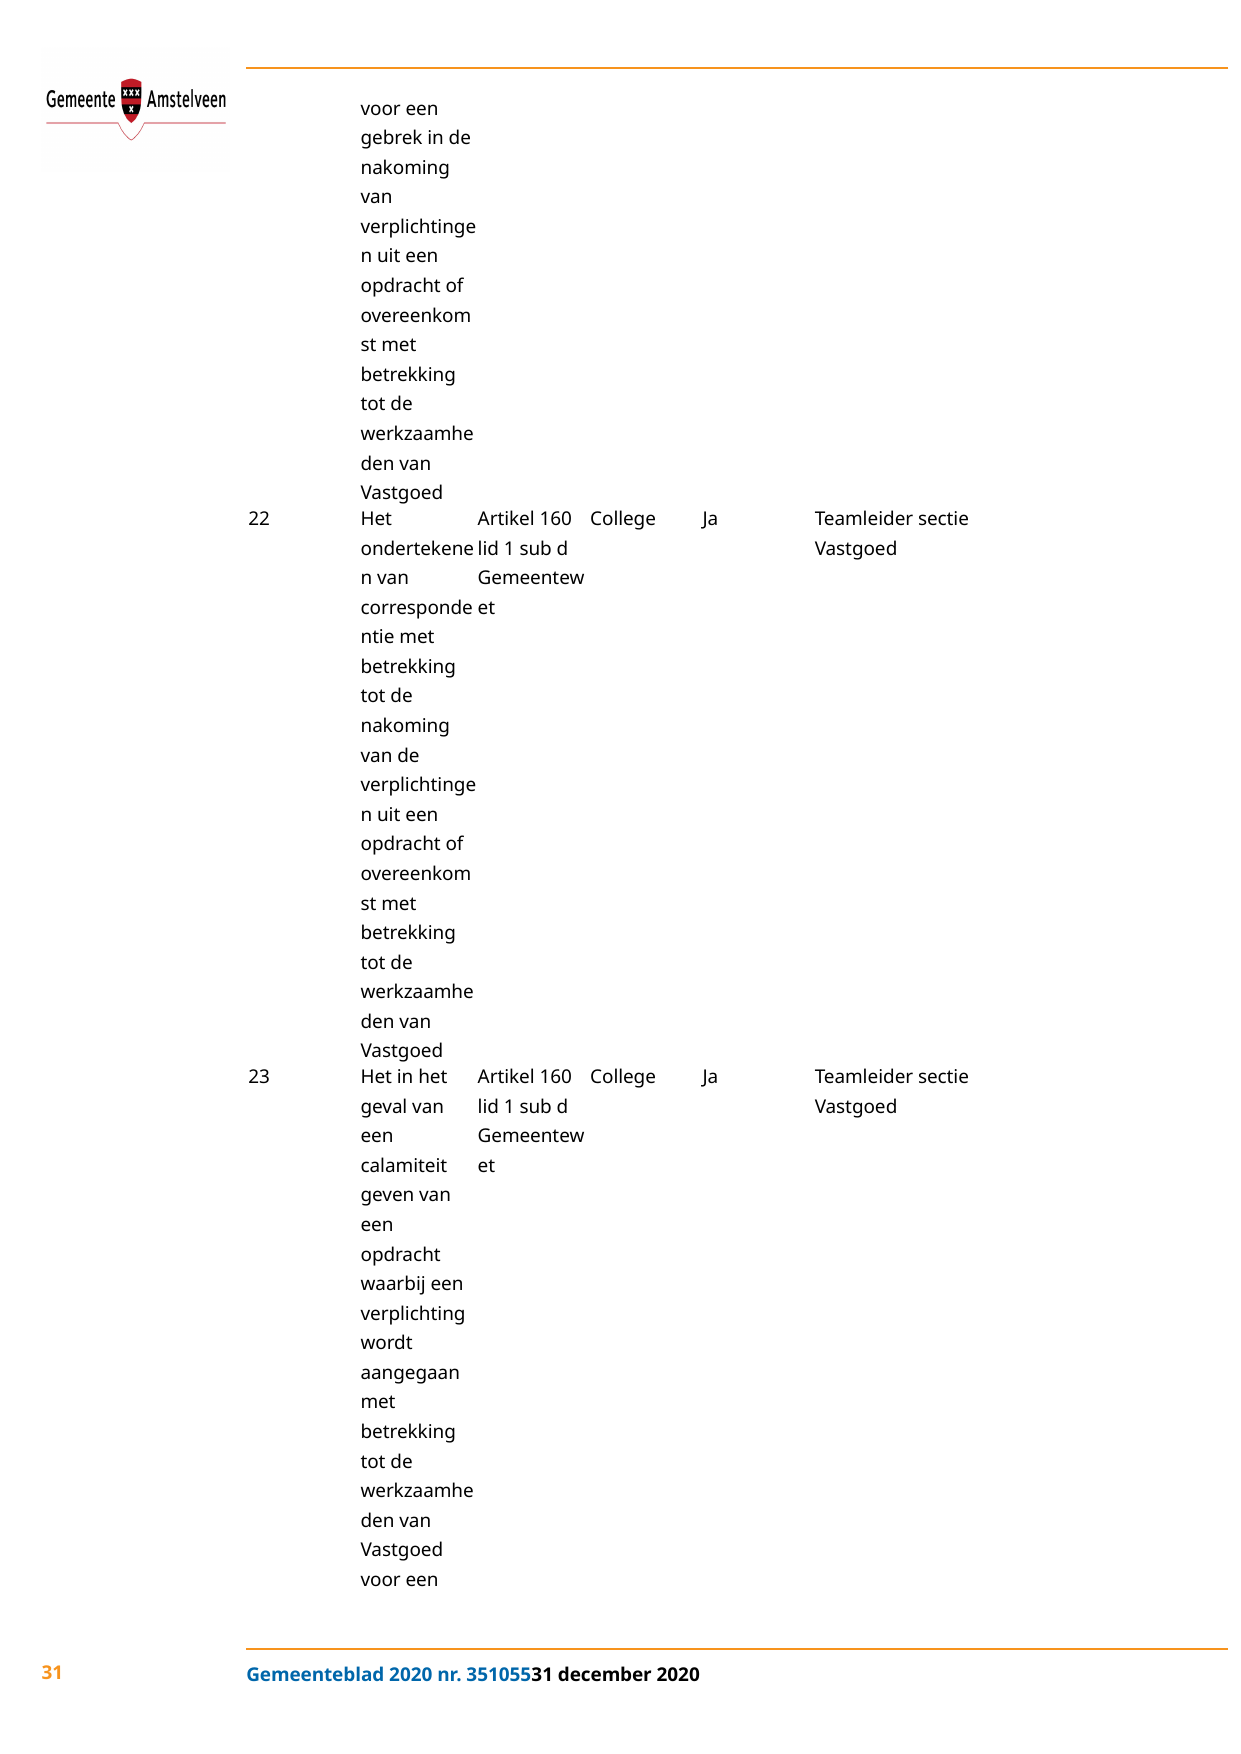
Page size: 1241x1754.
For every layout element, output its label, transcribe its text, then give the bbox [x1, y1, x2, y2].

table_cell Het in het geval van een calamiteit geven van een opdracht waarbij een verplichting wordt aangegaan met betrekking tot de werkzaamheden van Vastgoed voor een [360, 1063, 477, 1592]
table_cell [248, 95, 360, 505]
table_cell Ja [702, 1063, 814, 1592]
table_cell [478, 95, 590, 505]
table_cell [815, 95, 1039, 505]
table_cell 22 [248, 505, 360, 1063]
table_cell [702, 95, 814, 505]
table_cell College [590, 505, 702, 1063]
table_cell College [590, 1063, 702, 1592]
table_cell Ja [702, 505, 814, 1063]
picture [41, 47, 231, 172]
table_cell [1039, 1063, 1152, 1592]
table_cell [1039, 95, 1152, 505]
table_cell Artikel 160 lid 1 sub d Gemeentewet [478, 1063, 590, 1592]
table_cell [590, 95, 702, 505]
table_cell Teamleider sectie Vastgoed [815, 1063, 1039, 1592]
table_cell 23 [248, 1063, 360, 1592]
table_cell Teamleider sectie Vastgoed [815, 505, 1039, 1063]
table_cell [1039, 505, 1152, 1063]
table_cell Het ondertekenen van correspondentie met betrekking tot de nakoming van de verplichtingen uit een opdracht of overeenkomst met betrekking tot de werkzaamheden van Vastgoed [360, 505, 477, 1063]
table_cell voor een gebrek in de nakoming van verplichtingen uit een opdracht of overeenkomst met betrekking tot de werkzaamheden van Vastgoed [360, 95, 477, 505]
table_cell Artikel 160 lid 1 sub d Gemeentewet [478, 505, 590, 1063]
